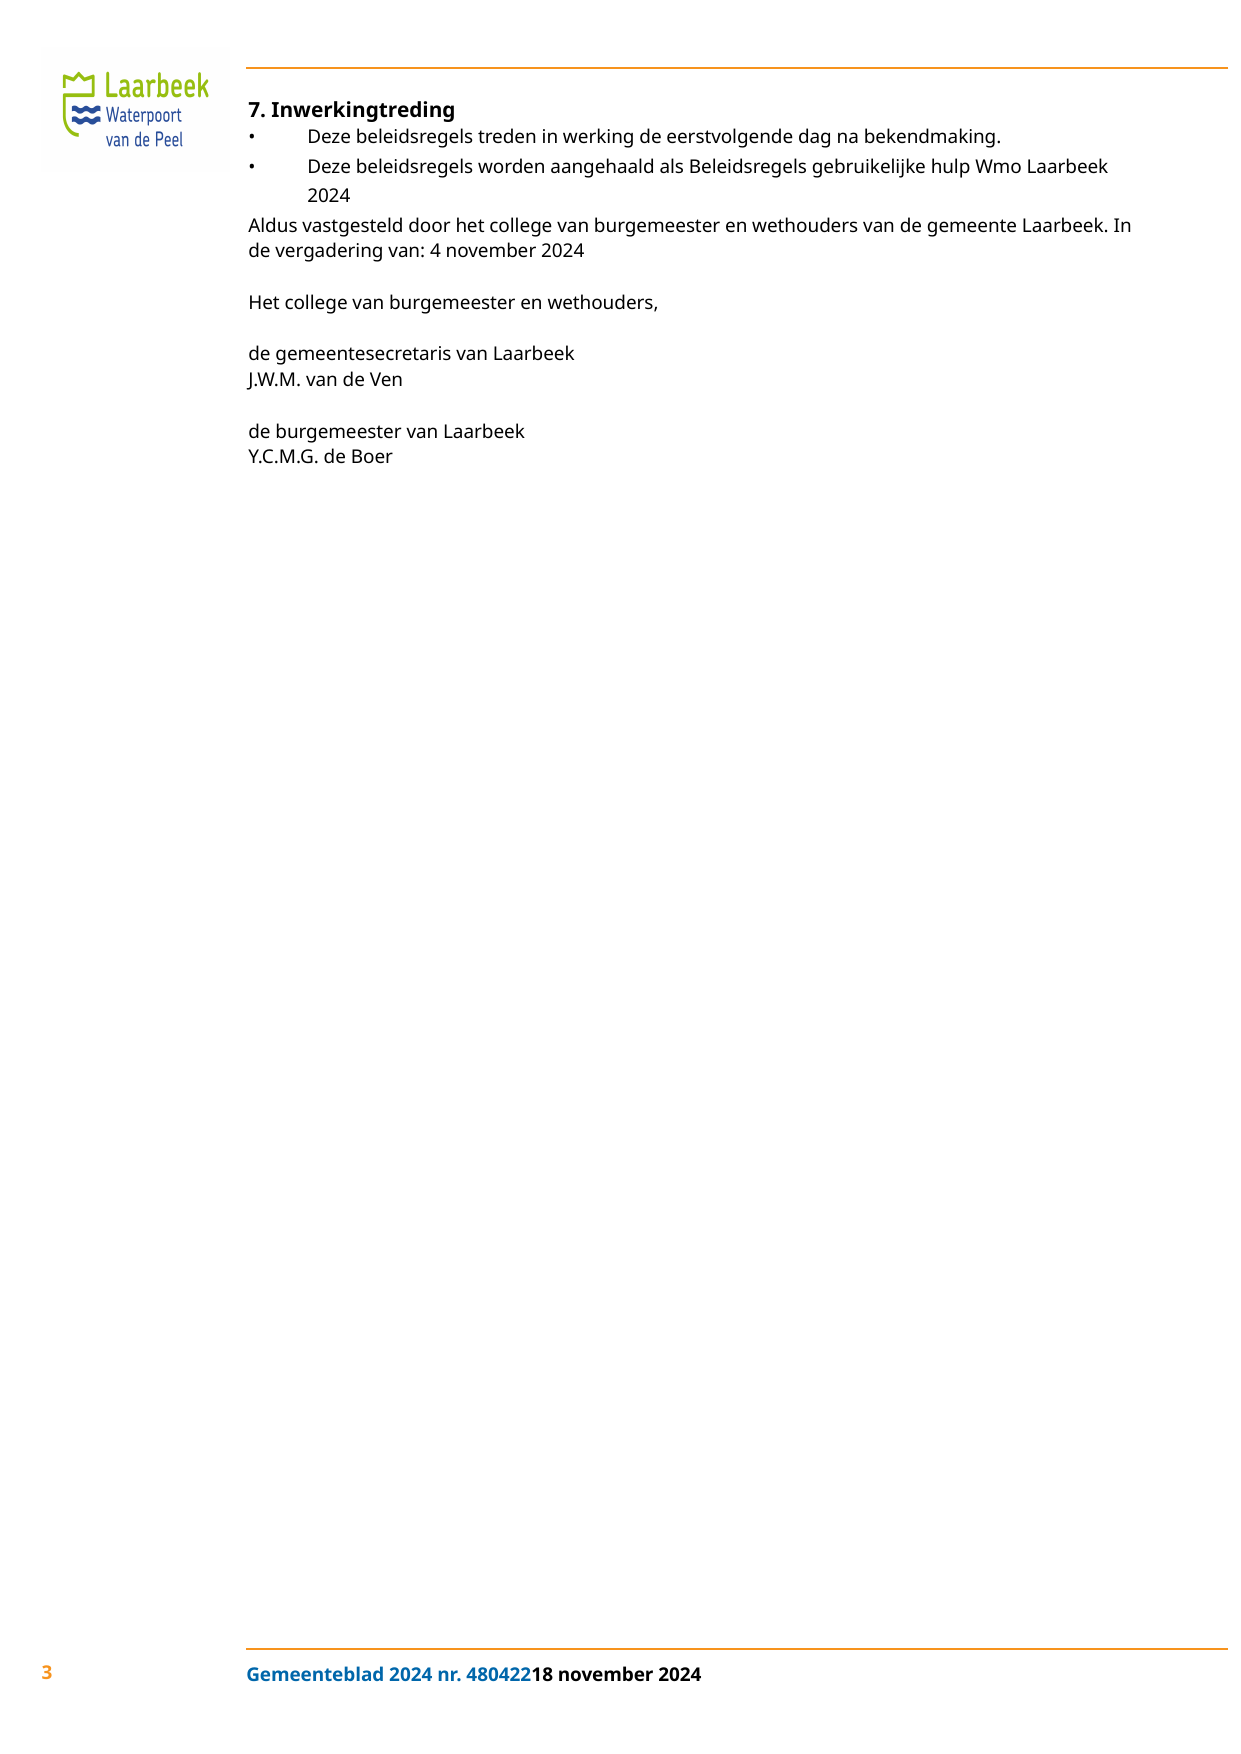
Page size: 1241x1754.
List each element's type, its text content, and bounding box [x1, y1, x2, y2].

text de burgemeester van Laarbeek [248, 418, 1152, 443]
text de gemeentesecretaris van Laarbeek [248, 341, 1152, 366]
text Y.C.M.G. de Boer [248, 443, 1152, 469]
text 7. Inwerkingtreding [248, 95, 1152, 123]
list Deze beleidsregels treden in werking de eerstvolgende dag na bekendmaking. [248, 123, 1152, 149]
text Het college van burgemeester en wethouders, [248, 289, 1152, 315]
picture [41, 47, 231, 172]
list Deze beleidsregels worden aangehaald als Beleidsregels gebruikelijke hulp Wmo Laarbeek 2024 [248, 153, 1152, 208]
text Aldus vastgesteld door het college van burgemeester en wethouders van de gemeente Laarbeek. In de vergadering van: 4 november 2024 [248, 212, 1152, 263]
text J.W.M. van de Ven [248, 366, 1152, 392]
